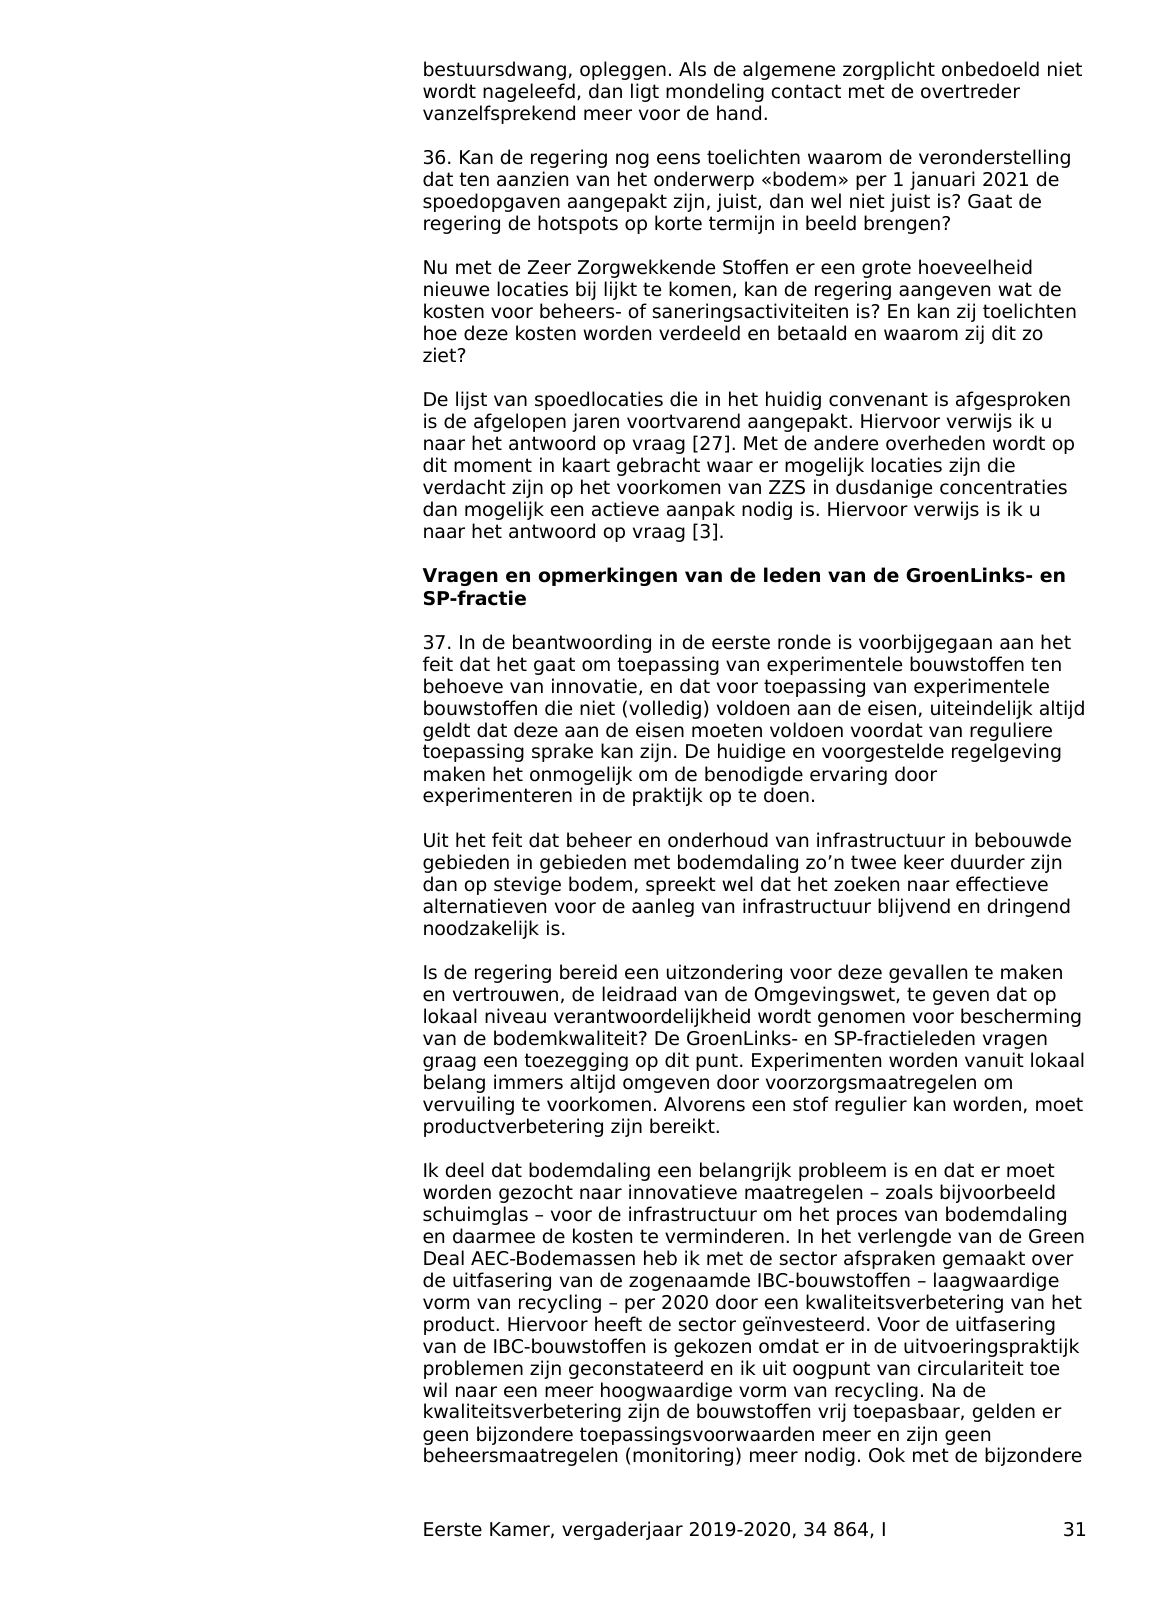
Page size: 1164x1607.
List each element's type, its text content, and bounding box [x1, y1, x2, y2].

text Is de regering bereid een uitzondering voor deze gevallen te maken en vertrouwen, de leidraad van de Omgevingswet, te geven dat op lokaal niveau verantwoordelijkheid wordt genomen voor bescherming van de bodemkwaliteit? De GroenLinks- en SP-fractieleden vragen graag een toezegging op dit punt. Experimenten worden vanuit lokaal belang immers altijd omgeven door voorzorgsmaatregelen om vervuiling te voorkomen. Alvorens een stof regulier kan worden, moet productverbetering zijn bereikt. [422, 962, 1087, 1137]
text Nu met de Zeer Zorgwekkende Stoffen er een grote hoeveelheid nieuwe locaties bij lijkt te komen, kan de regering aangeven wat de kosten voor beheers- of saneringsactiviteiten is? En kan zij toelichten hoe deze kosten worden verdeeld en betaald en waarom zij dit zo ziet? [422, 257, 1087, 367]
text 36. Kan de regering nog eens toelichten waarom de veronderstelling dat ten aanzien van het onderwerp «bodem» per 1 januari 2021 de spoedopgaven aangepakt zijn, juist, dan wel niet juist is? Gaat de regering de hotspots op korte termijn in beeld brengen? [422, 147, 1087, 235]
subtitle Vragen en opmerkingen van de leden van de GroenLinks- en SP-fractie [422, 565, 1087, 609]
text 37. In de beantwoording in de eerste ronde is voorbijgegaan aan het feit dat het gaat om toepassing van experimentele bouwstoffen ten behoeve van innovatie, en dat voor toepassing van experimentele bouwstoffen die niet (volledig) voldoen aan de eisen, uiteindelijk altijd geldt dat deze aan de eisen moeten voldoen voordat van reguliere toepassing sprake kan zijn. De huidige en voorgestelde regelgeving maken het onmogelijk om de benodigde ervaring door experimenteren in de praktijk op te doen. [422, 632, 1087, 807]
text De lijst van spoedlocaties die in het huidig convenant is afgesproken is de afgelopen jaren voortvarend aangepakt. Hiervoor verwijs ik u naar het antwoord op vraag [27]. Met de andere overheden wordt op dit moment in kaart gebracht waar er mogelijk locaties zijn die verdacht zijn op het voorkomen van ZZS in dusdanige concentraties dan mogelijk een actieve aanpak nodig is. Hiervoor verwijs is ik u naar het antwoord op vraag [3]. [422, 389, 1087, 543]
text Ik deel dat bodemdaling een belangrijk probleem is en dat er moet worden gezocht naar innovatieve maatregelen – zoals bijvoorbeeld schuimglas – voor de infrastructuur om het proces van bodemdaling en daarmee de kosten te verminderen. In het verlengde van de Green Deal AEC-Bodemassen heb ik met de sector afspraken gemaakt over de uitfasering van de zogenaamde IBC-bouwstoffen – laagwaardige vorm van recycling – per 2020 door een kwaliteitsverbetering van het product. Hiervoor heeft de sector geïnvesteerd. Voor de uitfasering van de IBC-bouwstoffen is gekozen omdat er in de uitvoeringspraktijk problemen zijn geconstateerd en ik uit oogpunt van circulariteit toe wil naar een meer hoogwaardige vorm van recycling. Na de kwaliteitsverbetering zijn de bouwstoffen vrij toepasbaar, gelden er geen bijzondere toepassingsvoorwaarden meer en zijn geen beheersmaatregelen (monitoring) meer nodig. Ook met de bijzondere [422, 1160, 1087, 1467]
text bestuursdwang, opleggen. Als de algemene zorgplicht onbedoeld niet wordt nageleefd, dan ligt mondeling contact met de overtreder vanzelfsprekend meer voor de hand. [422, 59, 1087, 125]
text Uit het feit dat beheer en onderhoud van infrastructuur in bebouwde gebieden in gebieden met bodemdaling zo’n twee keer duurder zijn dan op stevige bodem, spreekt wel dat het zoeken naar effectieve alternatieven voor de aanleg van infrastructuur blijvend en dringend noodzakelijk is. [422, 829, 1087, 939]
